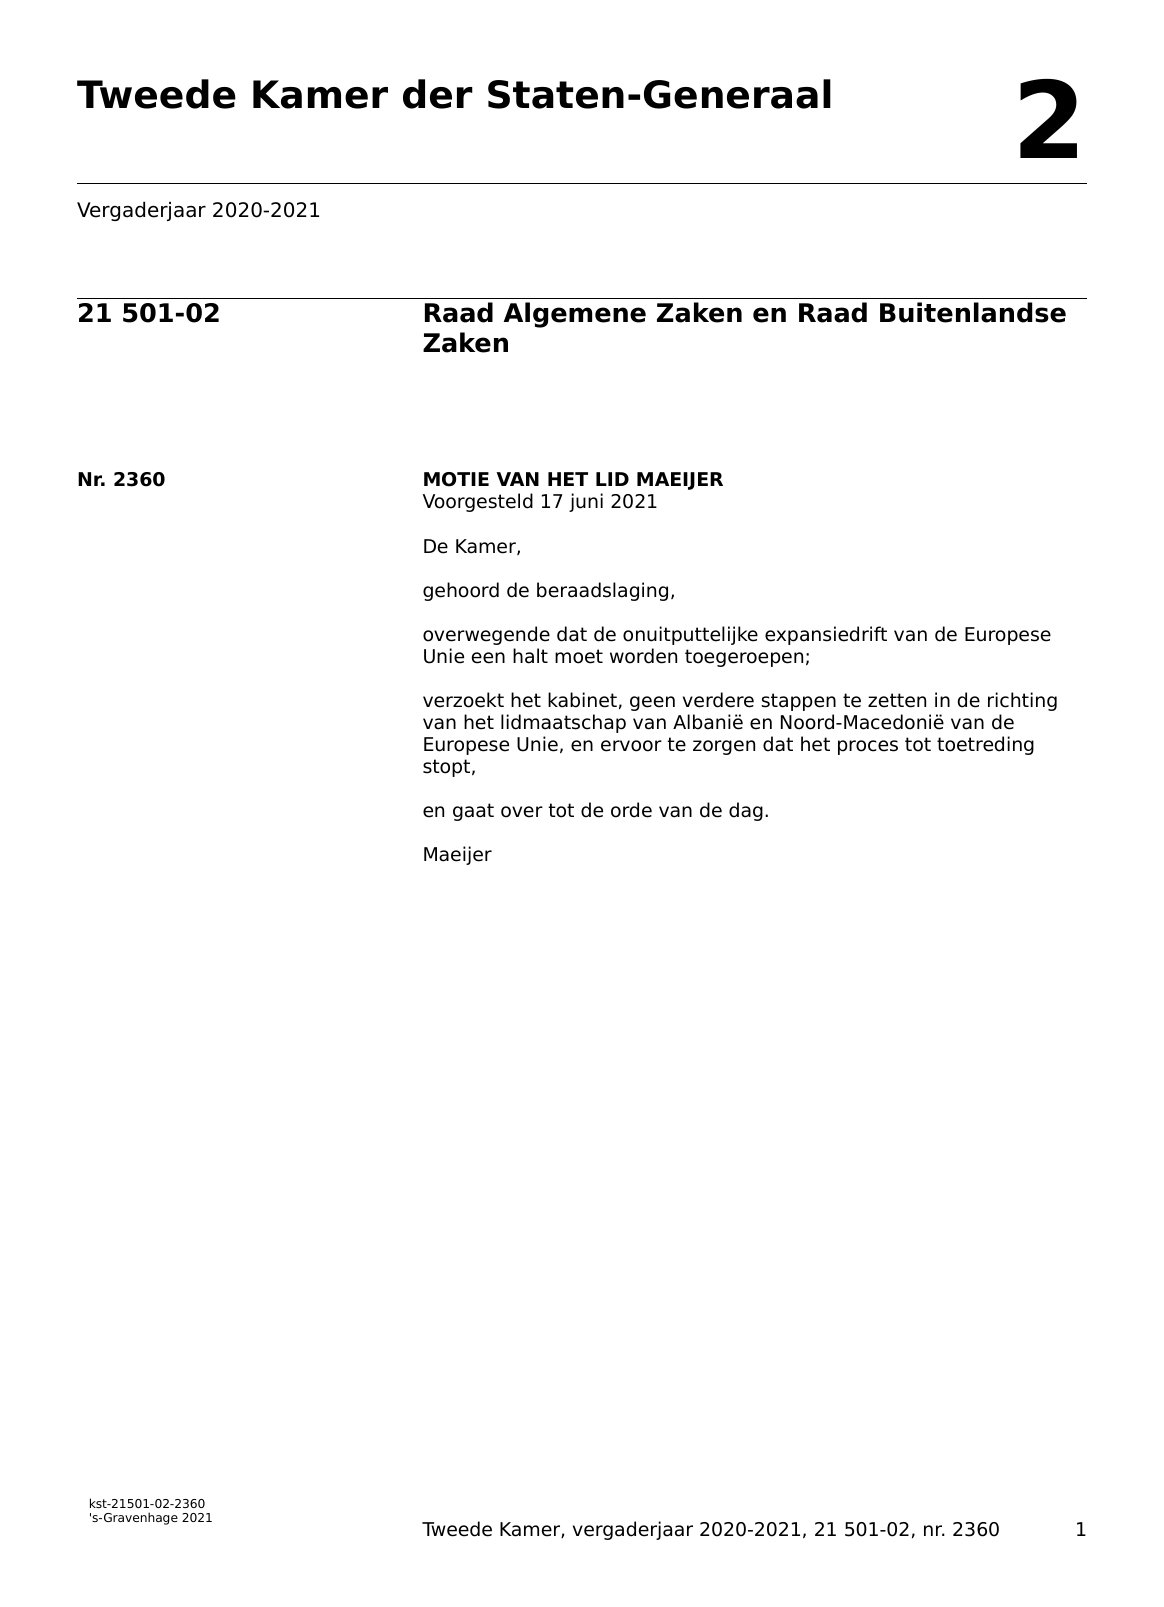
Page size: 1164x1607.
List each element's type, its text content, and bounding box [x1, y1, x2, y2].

text De Kamer, [422, 536, 1087, 557]
text Voorgesteld 17 juni 2021 [422, 491, 1087, 513]
table_header Tweede Kamer der Staten-Generaal [77, 59, 886, 183]
text Maeijer [422, 844, 1087, 866]
text 's-Gravenhage 2021 [88, 1511, 323, 1525]
table_cell Vergaderjaar 2020-2021 [77, 184, 1087, 298]
text en gaat over tot de orde van de dag. [422, 800, 1087, 822]
table_header 2 [886, 59, 1087, 183]
subtitle Nr. 2360 MOTIE VAN HET LID MAEIJER [77, 469, 1087, 491]
subtitle 21 501-02 Raad Algemene Zaken en Raad Buitenlandse Zaken [77, 299, 1087, 358]
text overwegende dat de onuitputtelijke expansiedrift van de Europese Unie een halt moet worden toegeroepen; [422, 624, 1087, 668]
text gehoord de beraadslaging, [422, 580, 1087, 602]
text kst-21501-02-2360 [88, 1497, 323, 1511]
text verzoekt het kabinet, geen verdere stappen te zetten in de richting van het lidmaatschap van Albanië en Noord-Macedonië van de Europese Unie, en ervoor te zorgen dat het proces tot toetreding stopt, [422, 690, 1087, 778]
